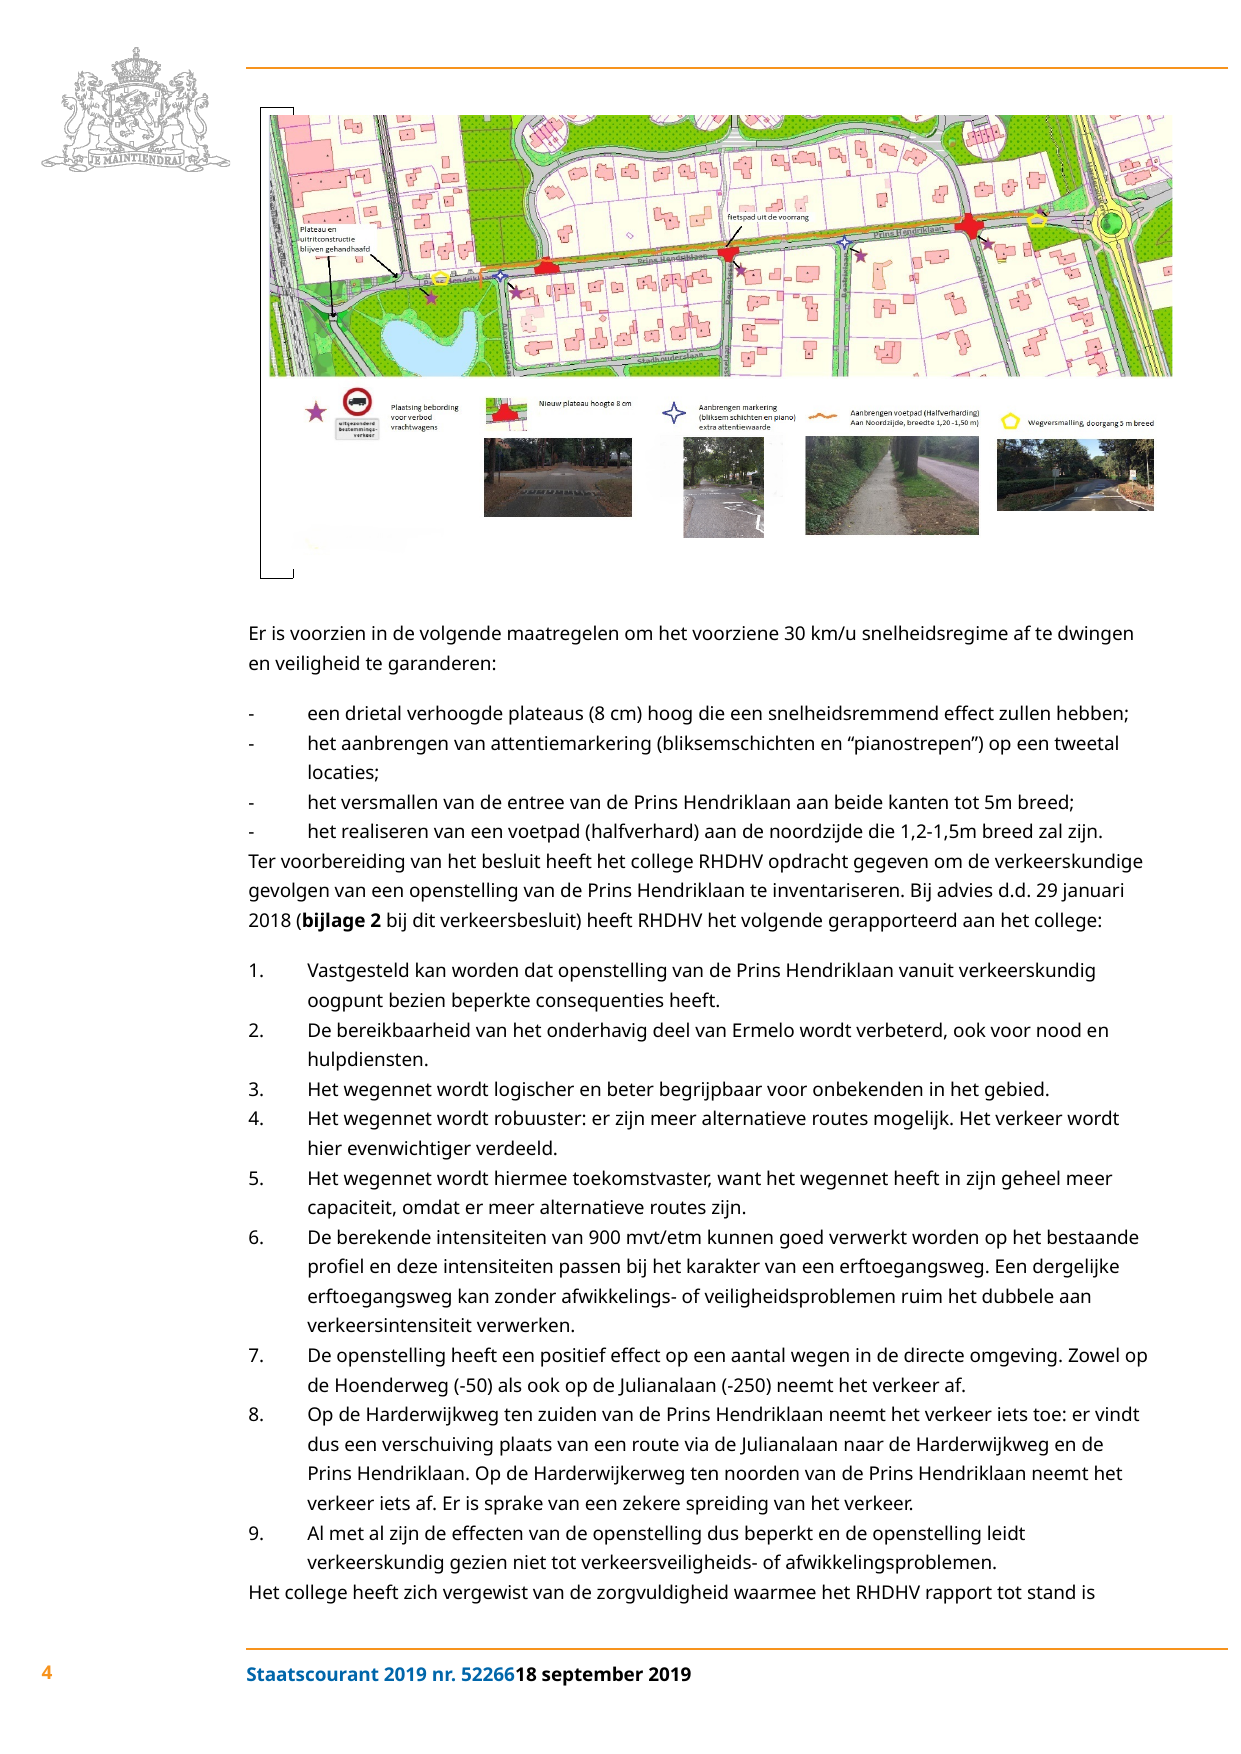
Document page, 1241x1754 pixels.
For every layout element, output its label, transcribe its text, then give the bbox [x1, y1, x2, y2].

list De openstelling heeft een positief effect op een aantal wegen in de directe omgeving. Zowel op de Hoenderweg (-50) als ook op de Julianalaan (-250) neemt het verkeer af. [248, 1342, 1152, 1398]
list Vastgesteld kan worden dat openstelling van de Prins Hendriklaan vanuit verkeerskundig oogpunt bezien beperkte consequenties heeft. [248, 958, 1152, 1013]
list Op de Harderwijkweg ten zuiden van de Prins Hendriklaan neemt het verkeer iets toe: er vindt dus een verschuiving plaats van een route via de Julianalaan naar de Harderwijkweg en de Prins Hendriklaan. Op de Harderwijkerweg ten noorden van de Prins Hendriklaan neemt het verkeer iets af. Er is sprake van een zekere spreiding van het verkeer. [248, 1401, 1152, 1516]
text Het college heeft zich vergewist van de zorgvuldigheid waarmee het RHDHV rapport tot stand is [248, 1579, 1152, 1605]
list het aanbrengen van attentiemarkering (bliksemschichten en “pianostrepen”) op een tweetal locaties; [248, 730, 1152, 785]
list De berekende intensiteiten van 900 mvt/etm kunnen goed verwerkt worden op het bestaande profiel en deze intensiteiten passen bij het karakter van een erftoegangsweg. Een dergelijke erftoegangsweg kan zonder afwikkelings- of veiligheidsproblemen ruim het dubbele aan verkeersintensiteit verwerken. [248, 1224, 1152, 1338]
list Het wegennet wordt logischer en beter begrijpbaar voor onbekenden in het gebied. [248, 1076, 1152, 1102]
picture [41, 47, 231, 172]
list Al met al zijn de effecten van de openstelling dus beperkt en de openstelling leidt verkeerskundig gezien niet tot verkeersveiligheids- of afwikkelingsproblemen. [248, 1520, 1152, 1575]
list Het wegennet wordt robuuster: er zijn meer alternatieve routes mogelijk. Het verkeer wordt hier evenwichtiger verdeeld. [248, 1106, 1152, 1161]
list het realiseren van een voetpad (halfverhard) aan de noordzijde die 1,2-1,5m breed zal zijn. [248, 818, 1152, 844]
list een drietal verhoogde plateaus (8 cm) hoog die een snelheidsremmend effect zullen hebben; [248, 700, 1152, 726]
text Ter voorbereiding van het besluit heeft het college RHDHV opdracht gegeven om de verkeerskundige gevolgen van een openstelling van de Prins Hendriklaan te inventariseren. Bij advies d.d. 29 januari 2018 (bijlage 2 bij dit verkeersbesluit) heeft RHDHV het volgende gerapporteerd aan het college: [248, 848, 1152, 933]
list het versmallen van de entree van de Prins Hendriklaan aan beide kanten tot 5m breed; [248, 789, 1152, 815]
list Het wegennet wordt hiermee toekomstvaster, want het wegennet heeft in zijn geheel meer capaciteit, omdat er meer alternatieve routes zijn. [248, 1165, 1152, 1220]
list De bereikbaarheid van het onderhavig deel van Ermelo wordt verbeterd, ook voor nood en hulpdiensten. [248, 1017, 1152, 1072]
text Er is voorzien in de volgende maatregelen om het voorziene 30 km/u snelheidsregime af te dwingen en veiligheid te garanderen: [248, 620, 1152, 676]
picture [268, 115, 1173, 569]
